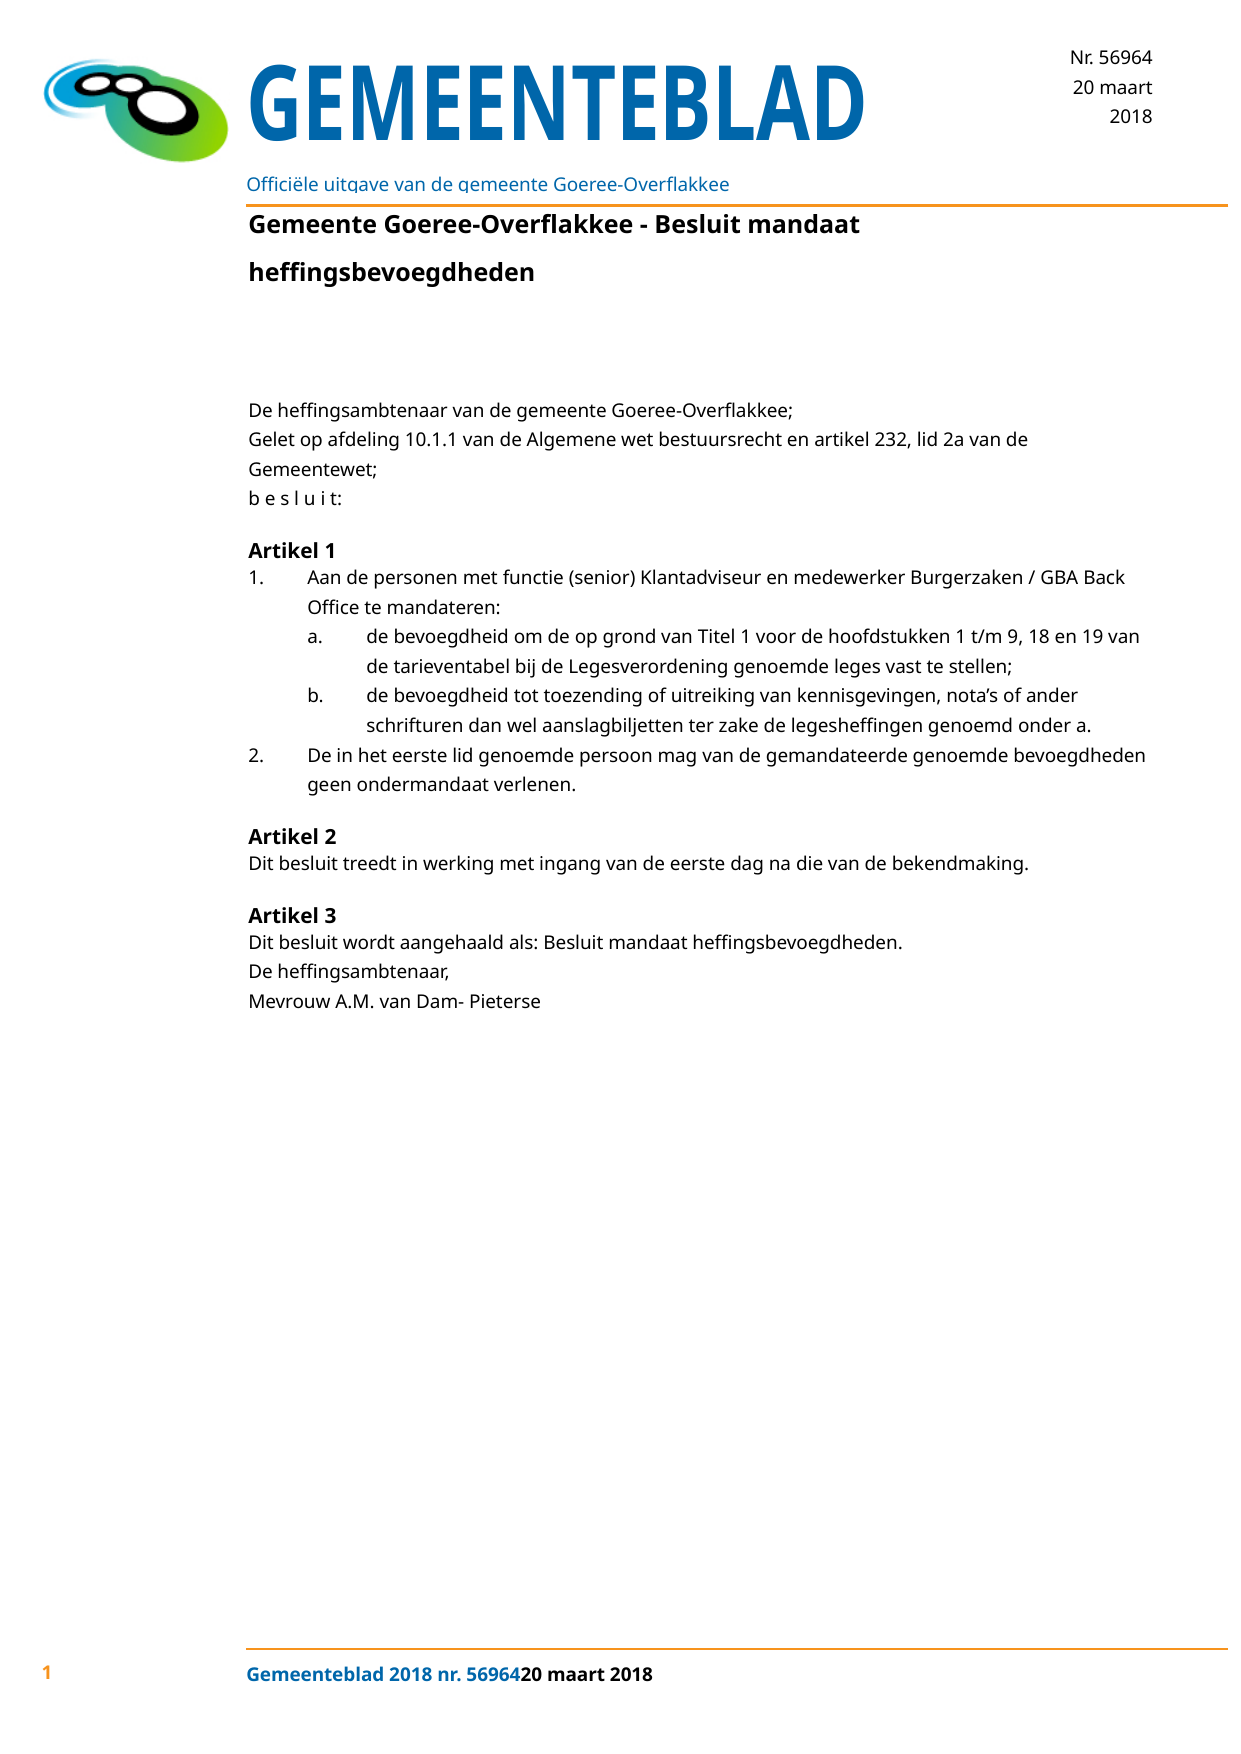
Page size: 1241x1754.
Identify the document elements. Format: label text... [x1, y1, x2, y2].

text Gemeente Goeree-Overflakkee - Besluit mandaat heffingsbevoegdheden [248, 207, 1152, 288]
text Dit besluit wordt aangehaald als: Besluit mandaat heffingsbevoegdheden. [248, 929, 1152, 955]
list de bevoegdheid om de op grond van Titel 1 voor de hoofdstukken 1 t/m 9, 18 en 19 van de tarieventabel bij de Legesverordening genoemde leges vast te stellen; [307, 623, 1152, 679]
text Gelet op afdeling 10.1.1 van de Algemene wet bestuursrecht en artikel 232, lid 2a van de Gemeentewet; [248, 426, 1152, 482]
list De in het eerste lid genoemde persoon mag van de gemandateerde genoemde bevoegdheden geen ondermandaat verlenen. [248, 742, 1152, 797]
text Artikel 1 [248, 536, 1152, 564]
text b e s l u i t: [248, 486, 1152, 511]
text Artikel 3 [248, 901, 1152, 929]
text Artikel 2 [248, 822, 1152, 850]
text De heffingsambtenaar van de gemeente Goeree-Overflakkee; [248, 397, 1152, 422]
list de bevoegdheid tot toezending of uitreiking van kennisgevingen, nota’s of ander schrifturen dan wel aanslagbiljetten ter zake de legesheffingen genoemd onder a. [307, 683, 1152, 738]
text Dit besluit treedt in werking met ingang van de eerste dag na die van de bekendmaking. [248, 850, 1152, 876]
text De heffingsambtenaar, [248, 959, 1152, 984]
picture [41, 47, 231, 172]
text Mevrouw A.M. van Dam- Pieterse [248, 988, 1152, 1014]
list Aan de personen met functie (senior) Klantadviseur en medewerker Burgerzaken / GBA Back Office te mandateren: [248, 564, 1152, 620]
